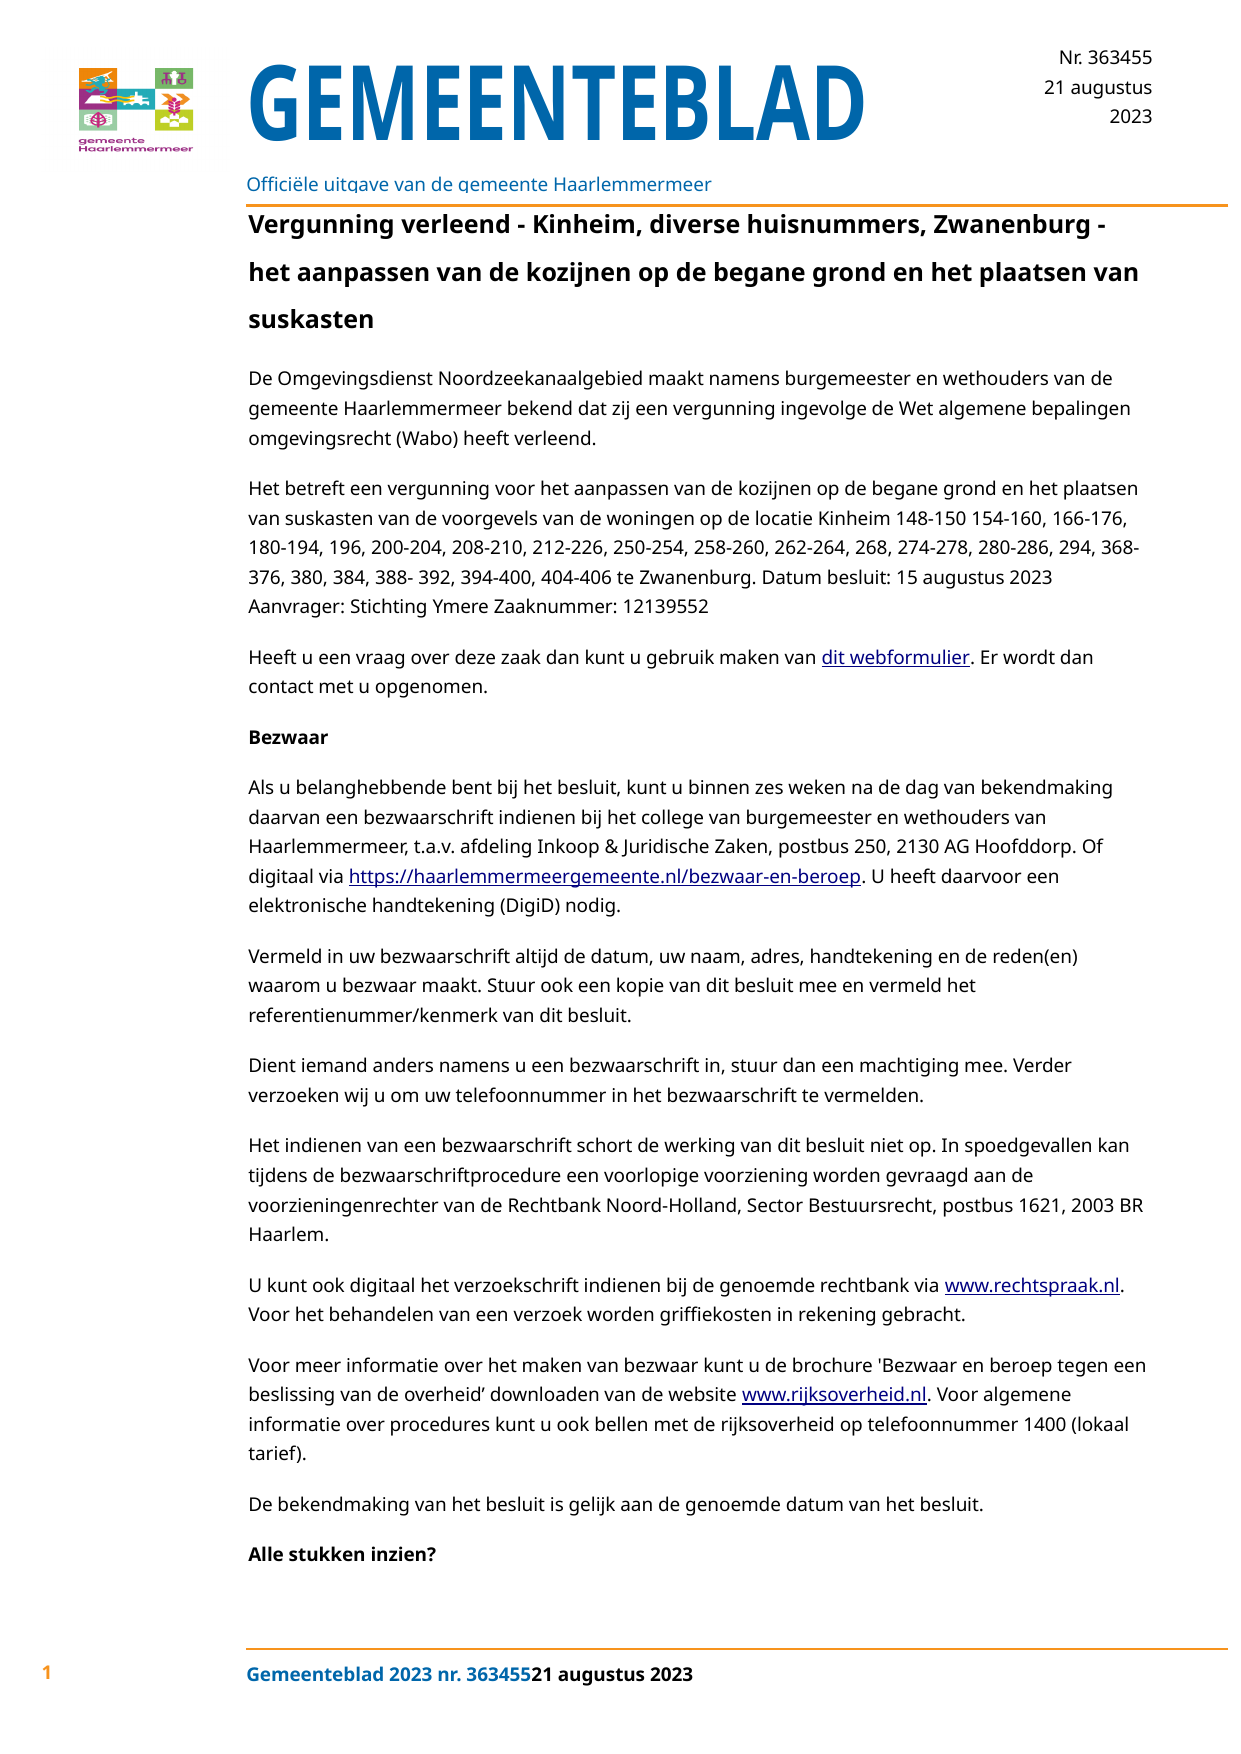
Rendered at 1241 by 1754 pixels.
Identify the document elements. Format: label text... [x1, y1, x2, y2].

text Vergunning verleend - Kinheim, diverse huisnummers, Zwanenburg - het aanpassen van de kozijnen op de begane grond en het plaatsen van suskasten [248, 207, 1152, 336]
text Dient iemand anders namens u een bezwaarschrift in, stuur dan een machtiging mee. Verder verzoeken wij u om uw telefoonnummer in het bezwaarschrift te vermelden. [248, 1053, 1152, 1108]
text Als u belanghebbende bent bij het besluit, kunt u binnen zes weken na de dag van bekendmaking daarvan een bezwaarschrift indienen bij het college van burgemeester en wethouders van Haarlemmermeer, t.a.v. afdeling Inkoop & Juridische Zaken, postbus 250, 2130 AG Hoofddorp. Of digitaal via https://haarlemmermeergemeente.nl/bezwaar-en-beroep. U heeft daarvoor een elektronische handtekening (DigiD) nodig. [248, 774, 1152, 918]
text U kunt ook digitaal het verzoekschrift indienen bij de genoemde rechtbank via www.rechtspraak.nl. Voor het behandelen van een verzoek worden griffiekosten in rekening gebracht. [248, 1272, 1152, 1327]
text Vermeld in uw bezwaarschrift altijd de datum, uw naam, adres, handtekening en de reden(en) waarom u bezwaar maakt. Stuur ook een kopie van dit besluit mee en vermeld het referentienummer/kenmerk van dit besluit. [248, 943, 1152, 1028]
text Het indienen van een bezwaarschrift schort de werking van dit besluit niet op. In spoedgevallen kan tijdens de bezwaarschriftprocedure een voorlopige voorziening worden gevraagd aan de voorzieningenrechter van de Rechtbank Noord-Holland, Sector Bestuursrecht, postbus 1621, 2003 BR Haarlem. [248, 1133, 1152, 1247]
picture [41, 47, 231, 172]
text Voor meer informatie over het maken van bezwaar kunt u de brochure 'Bezwaar en beroep tegen een beslissing van de overheid’ downloaden van de website www.rijksoverheid.nl. Voor algemene informatie over procedures kunt u ook bellen met de rijksoverheid op telefoonnummer 1400 (lokaal tarief). [248, 1352, 1152, 1466]
text Heeft u een vraag over deze zaak dan kunt u gebruik maken van dit webformulier. Er wordt dan contact met u opgenomen. [248, 644, 1152, 699]
text Het betreft een vergunning voor het aanpassen van de kozijnen op de begane grond en het plaatsen van suskasten van de voorgevels van de woningen op de locatie Kinheim 148-150 154-160, 166-176, 180-194, 196, 200-204, 208-210, 212-226, 250-254, 258-260, 262-264, 268, 274-278, 280-286, 294, 368-376, 380, 384, 388- 392, 394-400, 404-406 te Zwanenburg. Datum besluit: 15 augustus 2023 Aanvrager: Stichting Ymere Zaaknummer: 12139552 [248, 475, 1152, 619]
text Alle stukken inzien? [248, 1541, 1152, 1567]
text Bezwaar [248, 724, 1152, 749]
text De Omgevingsdienst Noordzeekanaalgebied maakt namens burgemeester en wethouders van de gemeente Haarlemmermeer bekend dat zij een vergunning ingevolge de Wet algemene bepalingen omgevingsrecht (Wabo) heeft verleend. [248, 366, 1152, 450]
text De bekendmaking van het besluit is gelijk aan de genoemde datum van het besluit. [248, 1491, 1152, 1517]
